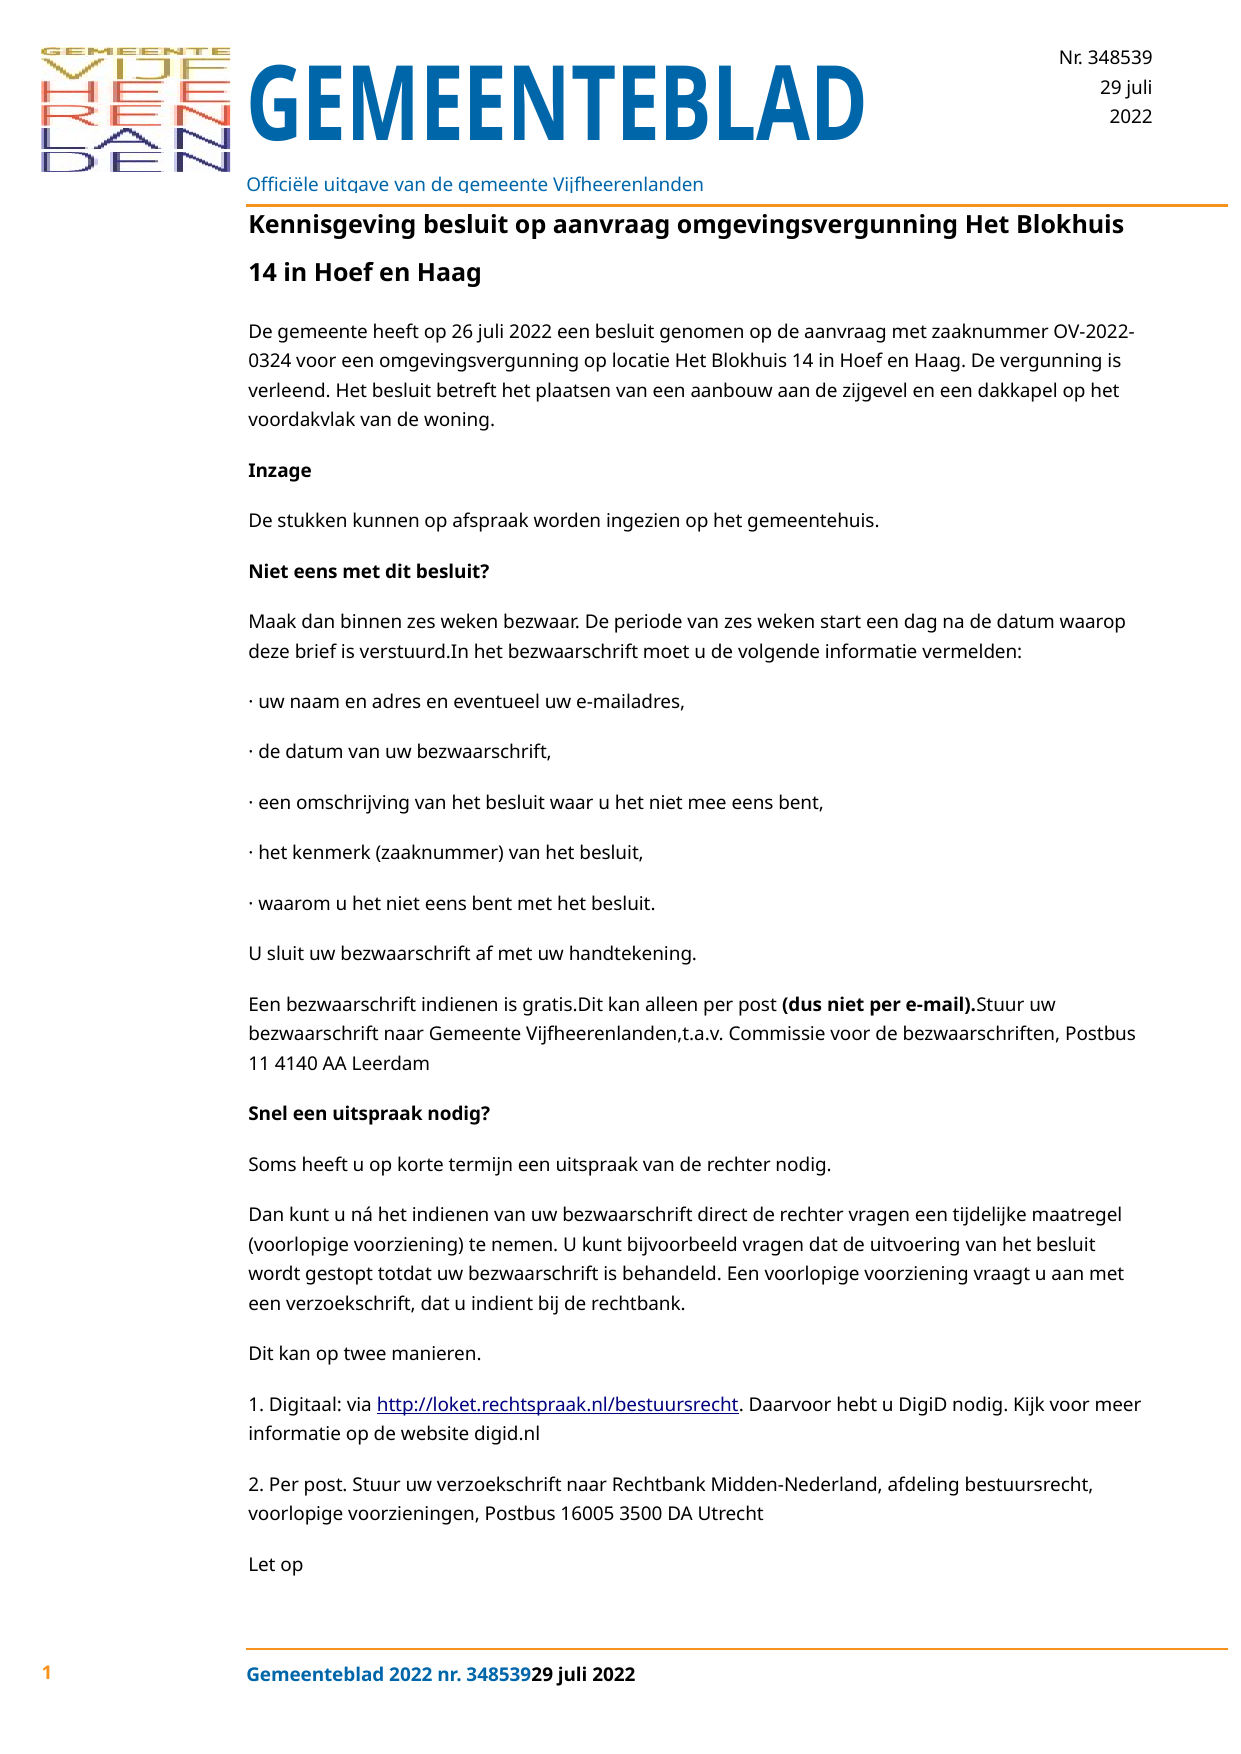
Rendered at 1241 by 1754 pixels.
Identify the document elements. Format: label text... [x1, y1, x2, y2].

text Inzage [248, 457, 1152, 483]
text De stukken kunnen op afspraak worden ingezien op het gemeentehuis. [248, 507, 1152, 533]
text · het kenmerk (zaaknummer) van het besluit, [248, 839, 1152, 865]
text Maak dan binnen zes weken bezwaar. De periode van zes weken start een dag na de datum waarop deze brief is verstuurd.In het bezwaarschrift moet u de volgende informatie vermelden: [248, 608, 1152, 664]
text De gemeente heeft op 26 juli 2022 een besluit genomen op de aanvraag met zaaknummer OV-2022-0324 voor een omgevingsvergunning op locatie Het Blokhuis 14 in Hoef en Haag. De vergunning is verleend. Het besluit betreft het plaatsen van een aanbouw aan de zijgevel en een dakkapel op het voordakvlak van de woning. [248, 318, 1152, 432]
text Soms heeft u op korte termijn een uitspraak van de rechter nodig. [248, 1151, 1152, 1177]
text · de datum van uw bezwaarschrift, [248, 739, 1152, 764]
text 2. Per post. Stuur uw verzoekschrift naar Rechtbank Midden-Nederland, afdeling bestuursrecht, voorlopige voorzieningen, Postbus 16005 3500 DA Utrecht [248, 1471, 1152, 1526]
text Snel een uitspraak nodig? [248, 1100, 1152, 1126]
text Kennisgeving besluit op aanvraag omgevingsvergunning Het Blokhuis 14 in Hoef en Haag [248, 207, 1152, 288]
text · waarom u het niet eens bent met het besluit. [248, 890, 1152, 916]
text Een bezwaarschrift indienen is gratis.Dit kan alleen per post (dus niet per e-mail).Stuur uw bezwaarschrift naar Gemeente Vijfheerenlanden,t.a.v. Commissie voor de bezwaarschriften, Postbus 11 4140 AA Leerdam [248, 991, 1152, 1076]
text 1. Digitaal: via http://loket.rechtspraak.nl/bestuursrecht. Daarvoor hebt u DigiD nodig. Kijk voor meer informatie op de website digid.nl [248, 1391, 1152, 1446]
text Dan kunt u ná het indienen van uw bezwaarschrift direct de rechter vragen een tijdelijke maatregel (voorlopige voorziening) te nemen. U kunt bijvoorbeeld vragen dat de uitvoering van het besluit wordt gestopt totdat uw bezwaarschrift is behandeld. Een voorlopige voorziening vraagt u aan met een verzoekschrift, dat u indient bij de rechtbank. [248, 1201, 1152, 1316]
text · een omschrijving van het besluit waar u het niet mee eens bent, [248, 789, 1152, 815]
text Niet eens met dit besluit? [248, 558, 1152, 584]
text · uw naam en adres en eventueel uw e-mailadres, [248, 688, 1152, 714]
text U sluit uw bezwaarschrift af met uw handtekening. [248, 940, 1152, 966]
picture [41, 47, 231, 172]
text Let op [248, 1551, 1152, 1577]
text Dit kan op twee manieren. [248, 1340, 1152, 1366]
